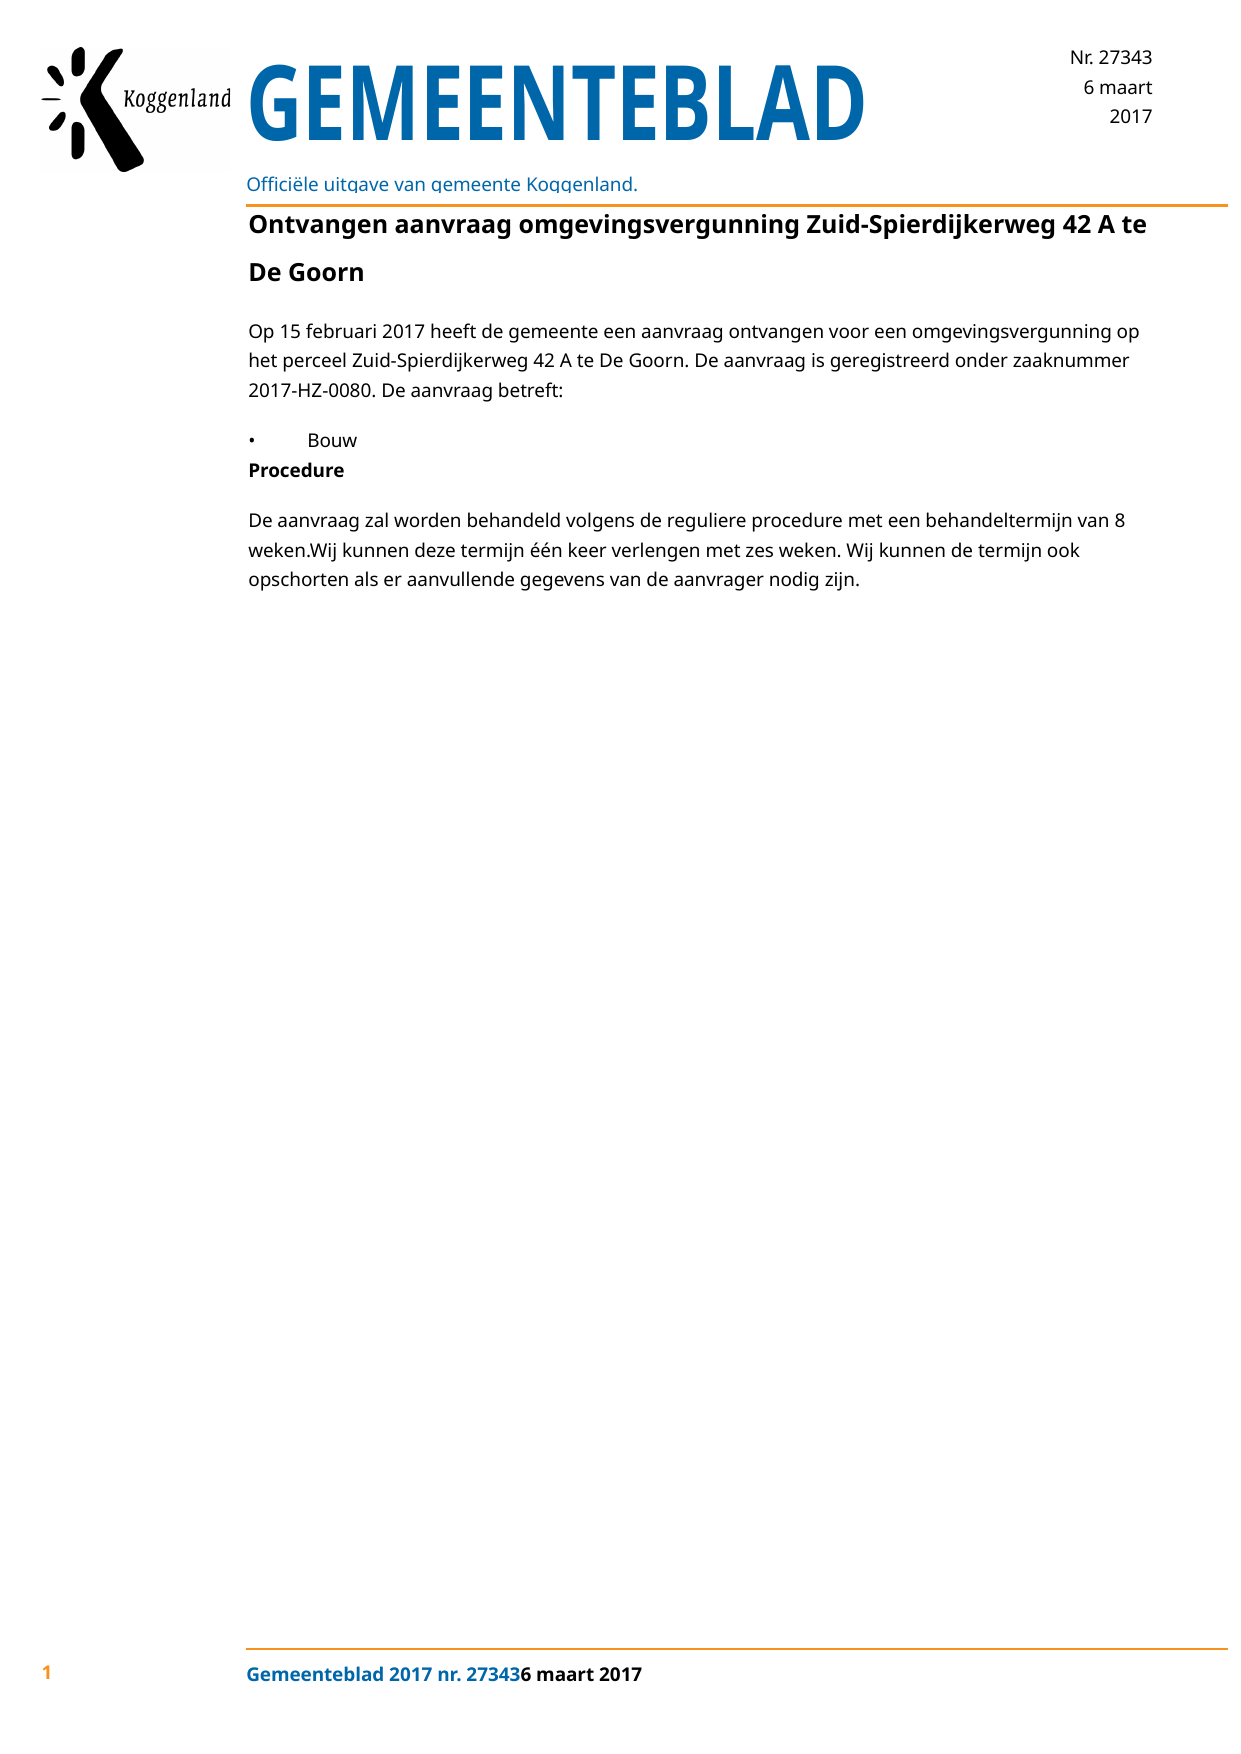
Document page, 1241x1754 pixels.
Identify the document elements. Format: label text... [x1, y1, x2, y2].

text Op 15 februari 2017 heeft de gemeente een aanvraag ontvangen voor een omgevingsvergunning op het perceel Zuid-Spierdijkerweg 42 A te De Goorn. De aanvraag is geregistreerd onder zaaknummer 2017-HZ-0080. De aanvraag betreft: [248, 318, 1152, 403]
picture [41, 47, 231, 172]
text De aanvraag zal worden behandeld volgens de reguliere procedure met een behandeltermijn van 8 weken.Wij kunnen deze termijn één keer verlengen met zes weken. Wij kunnen de termijn ook opschorten als er aanvullende gegevens van de aanvrager nodig zijn. [248, 507, 1152, 592]
text Procedure [248, 457, 1152, 483]
list Bouw [248, 427, 1152, 453]
text Ontvangen aanvraag omgevingsvergunning Zuid-Spierdijkerweg 42 A te De Goorn [248, 207, 1152, 288]
